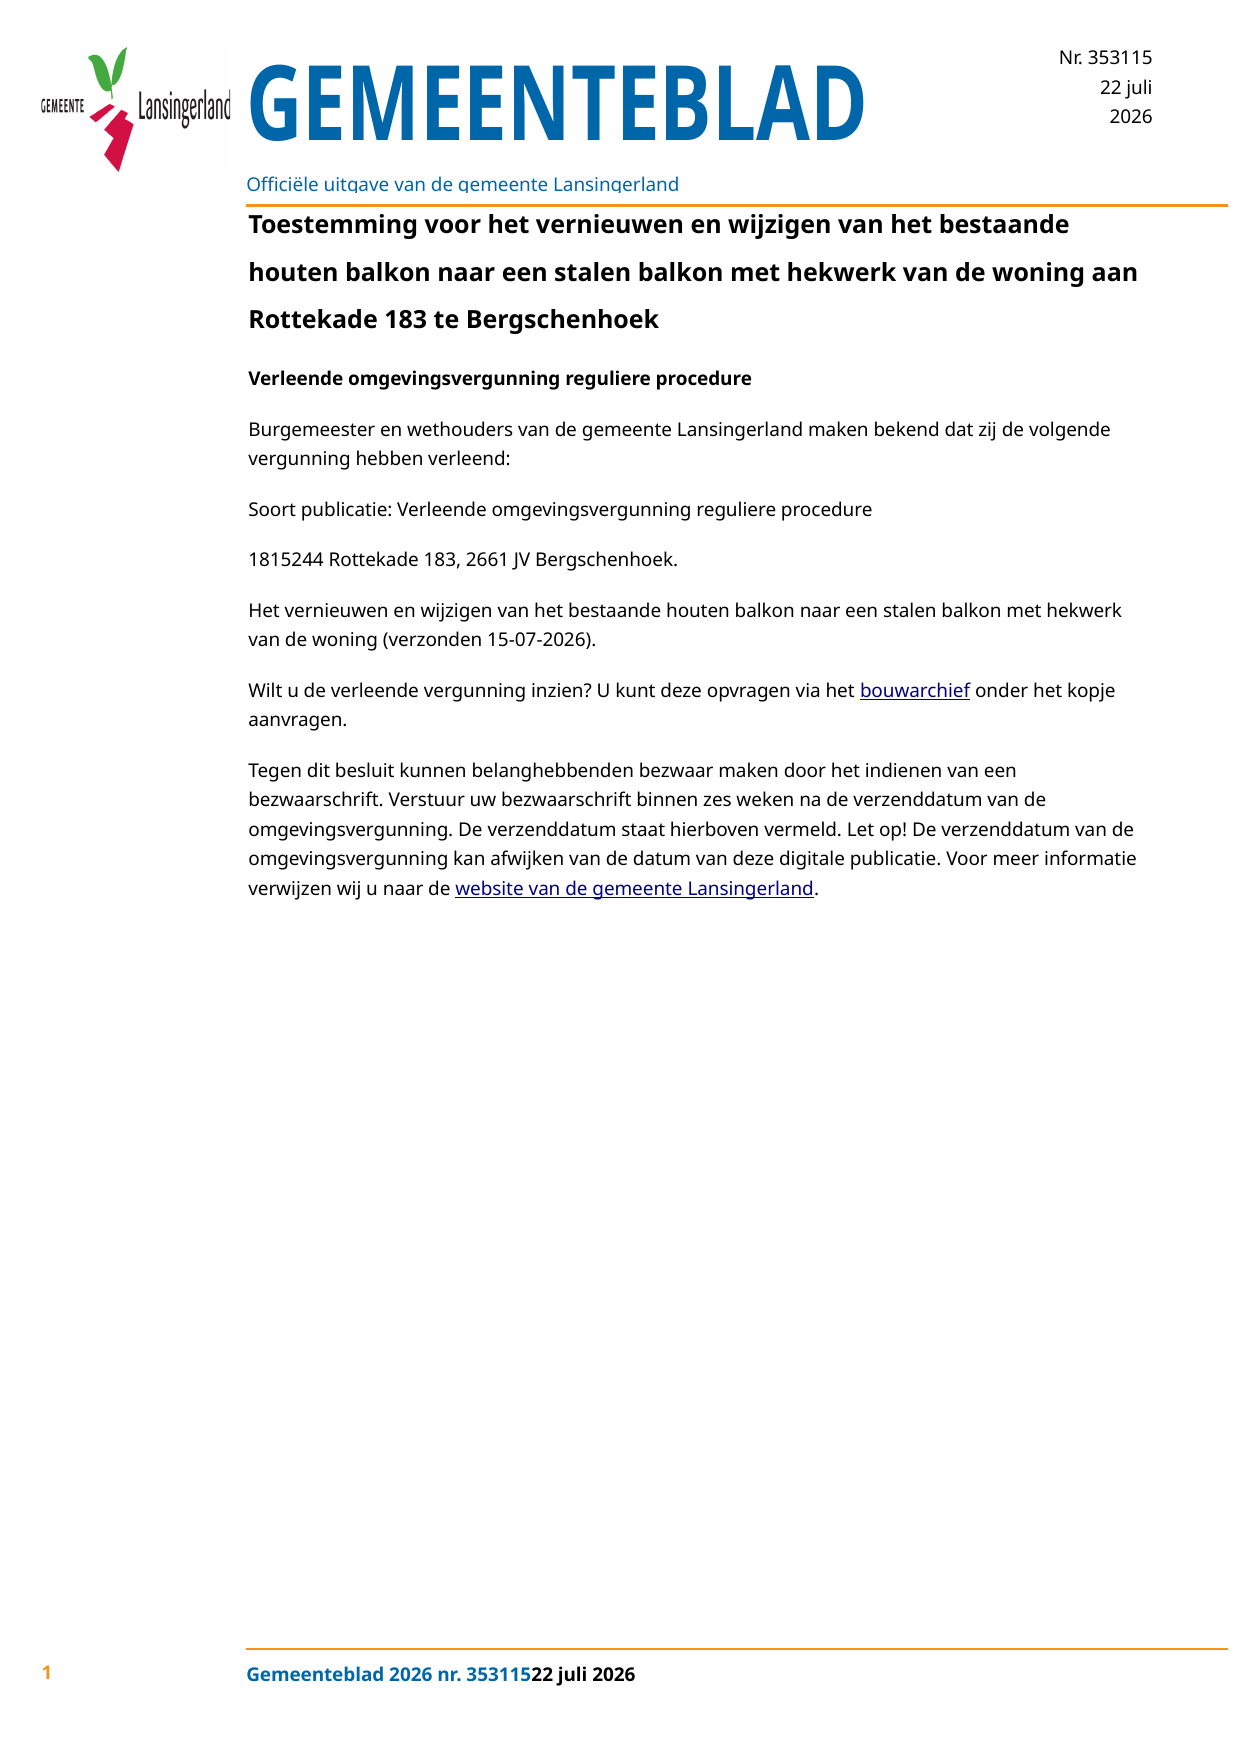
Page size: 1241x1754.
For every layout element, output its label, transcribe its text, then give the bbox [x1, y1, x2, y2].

text Tegen dit besluit kunnen belanghebbenden bezwaar maken door het indienen van een bezwaarschrift. Verstuur uw bezwaarschrift binnen zes weken na de verzenddatum van de omgevingsvergunning. De verzenddatum staat hierboven vermeld. Let op! De verzenddatum van de omgevingsvergunning kan afwijken van de datum van deze digitale publicatie. Voor meer informatie verwijzen wij u naar de website van de gemeente Lansingerland. [248, 757, 1152, 901]
text Het vernieuwen en wijzigen van het bestaande houten balkon naar een stalen balkon met hekwerk van de woning (verzonden 15-07-2026). [248, 597, 1152, 652]
text Wilt u de verleende vergunning inzien? U kunt deze opvragen via het bouwarchief onder het kopje aanvragen. [248, 677, 1152, 732]
text Burgemeester en wethouders van de gemeente Lansingerland maken bekend dat zij de volgende vergunning hebben verleend: [248, 416, 1152, 471]
text 1815244 Rottekade 183, 2661 JV Bergschenhoek. [248, 546, 1152, 572]
text Soort publicatie: Verleende omgevingsvergunning reguliere procedure [248, 496, 1152, 522]
picture [41, 47, 231, 172]
text Verleende omgevingsvergunning reguliere procedure [248, 366, 1152, 391]
text Toestemming voor het vernieuwen en wijzigen van het bestaande houten balkon naar een stalen balkon met hekwerk van de woning aan Rottekade 183 te Bergschenhoek [248, 207, 1152, 336]
